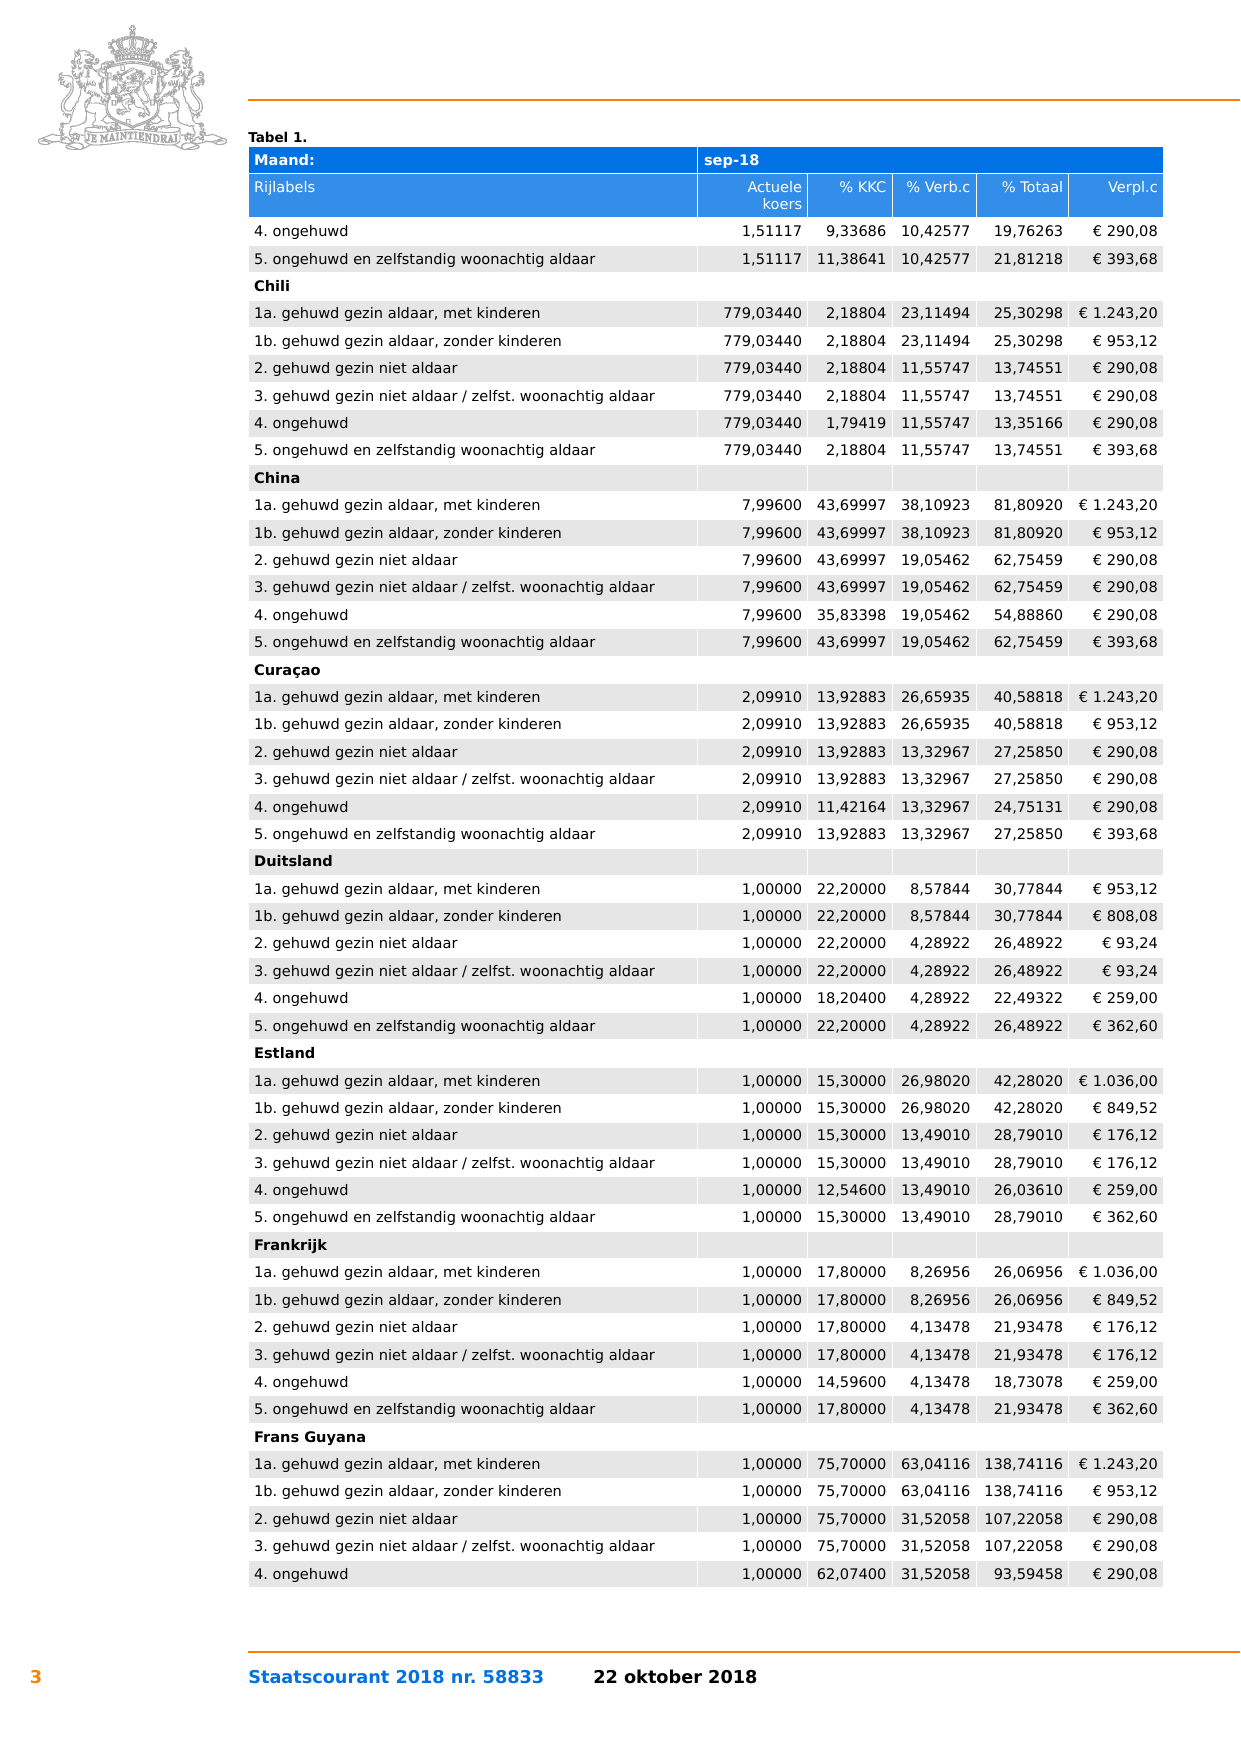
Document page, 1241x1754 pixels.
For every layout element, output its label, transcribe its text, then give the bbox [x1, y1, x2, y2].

table_cell 40,58818 [977, 712, 1068, 738]
table_cell % KKC [808, 174, 892, 217]
table_cell 13,49010 [893, 1177, 976, 1204]
table_cell € 290,08 [1069, 383, 1163, 409]
table_cell 1,00000 [698, 958, 807, 984]
table_cell 22,20000 [808, 1013, 892, 1039]
table_cell [977, 465, 1068, 491]
table_cell € 849,52 [1069, 1095, 1163, 1121]
table_cell [893, 1232, 976, 1258]
table_cell [977, 1040, 1068, 1067]
table_cell 5. ongehuwd en zelfstandig woonachtig aldaar [249, 438, 697, 464]
table_cell 17,80000 [808, 1342, 892, 1368]
table_cell 40,58818 [977, 684, 1068, 711]
table_cell € 290,08 [1069, 575, 1163, 601]
table_cell 26,98020 [893, 1068, 976, 1094]
table_cell 1,00000 [698, 1150, 807, 1176]
table_cell 26,48922 [977, 1013, 1068, 1039]
table_cell 2,18804 [808, 301, 892, 327]
table_cell 779,03440 [698, 301, 807, 327]
table_cell % Verb.c [893, 174, 976, 217]
table_cell 75,70000 [808, 1534, 892, 1560]
table_cell 2,09910 [698, 684, 807, 711]
table_cell 54,88860 [977, 602, 1068, 628]
table_cell [977, 849, 1068, 875]
table_cell 2,18804 [808, 383, 892, 409]
table_cell [808, 1040, 892, 1067]
table_cell € 1.036,00 [1069, 1260, 1163, 1286]
table_cell 12,54600 [808, 1177, 892, 1204]
table_cell 1b. gehuwd gezin aldaar, zonder kinderen [249, 903, 697, 930]
table_cell 17,80000 [808, 1396, 892, 1423]
table_cell 13,32967 [893, 739, 976, 765]
table_cell 2. gehuwd gezin niet aldaar [249, 1123, 697, 1149]
table_cell 3. gehuwd gezin niet aldaar / zelfst. woonachtig aldaar [249, 1342, 697, 1368]
table_cell 31,52058 [893, 1506, 976, 1532]
table_cell [698, 1424, 807, 1450]
table_cell € 1.243,20 [1069, 684, 1163, 711]
table_cell € 290,08 [1069, 219, 1163, 245]
table_cell 3. gehuwd gezin niet aldaar / zelfst. woonachtig aldaar [249, 766, 697, 793]
table_cell 22,20000 [808, 876, 892, 902]
table_cell € 93,24 [1069, 958, 1163, 984]
table_cell 22,20000 [808, 958, 892, 984]
table_cell 5. ongehuwd en zelfstandig woonachtig aldaar [249, 629, 697, 656]
table_cell 2,09910 [698, 712, 807, 738]
table_cell 19,05462 [893, 629, 976, 656]
table_cell 8,26956 [893, 1260, 976, 1286]
table_cell 1,00000 [698, 1068, 807, 1094]
table_cell 30,77844 [977, 876, 1068, 902]
table_cell 4. ongehuwd [249, 986, 697, 1012]
table_cell [893, 849, 976, 875]
table_cell [893, 1424, 976, 1450]
table_cell 5. ongehuwd en zelfstandig woonachtig aldaar [249, 246, 697, 272]
table_cell 4,13478 [893, 1369, 976, 1395]
table_cell 1,00000 [698, 1095, 807, 1121]
table_cell 25,30298 [977, 328, 1068, 354]
table_cell € 362,60 [1069, 1013, 1163, 1039]
table_cell [977, 273, 1068, 299]
table_cell € 393,68 [1069, 246, 1163, 272]
table_cell 1,00000 [698, 1205, 807, 1231]
table_cell € 176,12 [1069, 1123, 1163, 1149]
table_cell 1a. gehuwd gezin aldaar, met kinderen [249, 301, 697, 327]
table_cell 1,00000 [698, 1123, 807, 1149]
table_cell 13,92883 [808, 712, 892, 738]
table_cell € 953,12 [1069, 876, 1163, 902]
table_cell 1,00000 [698, 931, 807, 957]
table_cell 5. ongehuwd en zelfstandig woonachtig aldaar [249, 1396, 697, 1423]
table_cell 1b. gehuwd gezin aldaar, zonder kinderen [249, 1479, 697, 1505]
table_cell 2. gehuwd gezin niet aldaar [249, 931, 697, 957]
table_cell 2,18804 [808, 355, 892, 382]
table_cell [698, 657, 807, 683]
table_cell € 953,12 [1069, 1479, 1163, 1505]
table_cell € 290,08 [1069, 1561, 1163, 1587]
table_cell 3. gehuwd gezin niet aldaar / zelfst. woonachtig aldaar [249, 575, 697, 601]
table_cell [808, 657, 892, 683]
table_cell 1,00000 [698, 1342, 807, 1368]
table_cell Duitsland [249, 849, 697, 875]
table_cell 11,38641 [808, 246, 892, 272]
table_cell 10,42577 [893, 219, 976, 245]
table_cell 8,57844 [893, 903, 976, 930]
table_cell 3. gehuwd gezin niet aldaar / zelfst. woonachtig aldaar [249, 383, 697, 409]
table_cell € 808,08 [1069, 903, 1163, 930]
table_cell 1,51117 [698, 219, 807, 245]
table_cell 11,55747 [893, 438, 976, 464]
table_cell 7,99600 [698, 520, 807, 546]
table_cell Curaçao [249, 657, 697, 683]
table_cell 13,35166 [977, 410, 1068, 437]
table_cell 26,48922 [977, 958, 1068, 984]
table_cell 81,80920 [977, 493, 1068, 519]
table_header Tabel 1. [248, 130, 1163, 146]
table_cell 1,00000 [698, 1314, 807, 1341]
table_cell € 393,68 [1069, 438, 1163, 464]
table_cell 1b. gehuwd gezin aldaar, zonder kinderen [249, 1095, 697, 1121]
table_cell [698, 465, 807, 491]
table_cell 4. ongehuwd [249, 602, 697, 628]
table_cell Actuele koers [698, 174, 807, 217]
table_cell [1069, 1232, 1163, 1258]
table_cell 1a. gehuwd gezin aldaar, met kinderen [249, 1260, 697, 1286]
table_cell [893, 273, 976, 299]
table_cell 3. gehuwd gezin niet aldaar / zelfst. woonachtig aldaar [249, 958, 697, 984]
table_cell 2,09910 [698, 739, 807, 765]
table_cell 4,28922 [893, 958, 976, 984]
table_cell 1,00000 [698, 876, 807, 902]
table_cell 13,49010 [893, 1123, 976, 1149]
table_cell 2,09910 [698, 821, 807, 847]
table_cell 75,70000 [808, 1506, 892, 1532]
table_cell € 290,08 [1069, 410, 1163, 437]
table_cell 779,03440 [698, 328, 807, 354]
table_cell 11,42164 [808, 794, 892, 820]
table_cell 2. gehuwd gezin niet aldaar [249, 547, 697, 573]
table_cell 15,30000 [808, 1205, 892, 1231]
table_cell 2. gehuwd gezin niet aldaar [249, 1314, 697, 1341]
table_cell 17,80000 [808, 1287, 892, 1313]
table_cell 62,07400 [808, 1561, 892, 1587]
table_cell 13,32967 [893, 821, 976, 847]
table_cell 2,18804 [808, 328, 892, 354]
table_cell [808, 1232, 892, 1258]
table_cell 10,42577 [893, 246, 976, 272]
table_cell 31,52058 [893, 1534, 976, 1560]
table_cell € 953,12 [1069, 520, 1163, 546]
table_cell 43,69997 [808, 493, 892, 519]
table_cell 11,55747 [893, 383, 976, 409]
table_cell 1,79419 [808, 410, 892, 437]
table_cell 15,30000 [808, 1123, 892, 1149]
table_cell € 259,00 [1069, 1369, 1163, 1395]
table_cell 1,00000 [698, 1177, 807, 1204]
table_cell 31,52058 [893, 1561, 976, 1587]
table_cell 1a. gehuwd gezin aldaar, met kinderen [249, 493, 697, 519]
table_cell 1,00000 [698, 1561, 807, 1587]
table_cell 1,00000 [698, 1287, 807, 1313]
table_cell Maand: [249, 147, 697, 173]
table_cell 4. ongehuwd [249, 219, 697, 245]
table_cell 13,32967 [893, 794, 976, 820]
table_cell 4,13478 [893, 1342, 976, 1368]
table_cell 2. gehuwd gezin niet aldaar [249, 355, 697, 382]
table_cell 1a. gehuwd gezin aldaar, met kinderen [249, 684, 697, 711]
table_cell 43,69997 [808, 575, 892, 601]
table_cell Chili [249, 273, 697, 299]
table_cell € 290,08 [1069, 602, 1163, 628]
table_cell 15,30000 [808, 1068, 892, 1094]
table_cell 13,92883 [808, 739, 892, 765]
table_cell 19,05462 [893, 602, 976, 628]
table_cell 7,99600 [698, 602, 807, 628]
table_cell 93,59458 [977, 1561, 1068, 1587]
table_cell 38,10923 [893, 520, 976, 546]
table_cell [893, 657, 976, 683]
table_cell [808, 273, 892, 299]
table_cell 7,99600 [698, 493, 807, 519]
table_cell [808, 1424, 892, 1450]
table_cell € 176,12 [1069, 1314, 1163, 1341]
table_cell 18,20400 [808, 986, 892, 1012]
table_cell 4,28922 [893, 931, 976, 957]
table_cell 62,75459 [977, 547, 1068, 573]
table_cell € 393,68 [1069, 629, 1163, 656]
table_cell 81,80920 [977, 520, 1068, 546]
table_cell 24,75131 [977, 794, 1068, 820]
table_cell 2. gehuwd gezin niet aldaar [249, 739, 697, 765]
table_cell 3. gehuwd gezin niet aldaar / zelfst. woonachtig aldaar [249, 1534, 697, 1560]
table_cell 779,03440 [698, 410, 807, 437]
table_cell 8,26956 [893, 1287, 976, 1313]
table_cell 22,49322 [977, 986, 1068, 1012]
table_cell € 953,12 [1069, 712, 1163, 738]
table_cell 4. ongehuwd [249, 794, 697, 820]
table_cell 8,57844 [893, 876, 976, 902]
table_cell 13,74551 [977, 438, 1068, 464]
table_cell [808, 465, 892, 491]
table_cell 26,98020 [893, 1095, 976, 1121]
table_cell 11,55747 [893, 355, 976, 382]
table_cell 2,09910 [698, 794, 807, 820]
table_cell 17,80000 [808, 1260, 892, 1286]
table_cell 30,77844 [977, 903, 1068, 930]
table_cell 4. ongehuwd [249, 1177, 697, 1204]
table_cell 26,65935 [893, 684, 976, 711]
table_cell [808, 849, 892, 875]
table_cell 107,22058 [977, 1534, 1068, 1560]
table_cell 107,22058 [977, 1506, 1068, 1532]
table_cell € 953,12 [1069, 328, 1163, 354]
table_cell 23,11494 [893, 301, 976, 327]
table_cell [977, 657, 1068, 683]
table_cell 779,03440 [698, 355, 807, 382]
table_cell 43,69997 [808, 520, 892, 546]
table_cell 38,10923 [893, 493, 976, 519]
table_cell sep-18 [698, 147, 1163, 173]
table_cell 26,03610 [977, 1177, 1068, 1204]
table_cell 5. ongehuwd en zelfstandig woonachtig aldaar [249, 1013, 697, 1039]
table_cell 28,79010 [977, 1150, 1068, 1176]
table_cell 9,33686 [808, 219, 892, 245]
table_cell 4,28922 [893, 986, 976, 1012]
table_cell Estland [249, 1040, 697, 1067]
table_cell € 849,52 [1069, 1287, 1163, 1313]
table_cell 1,00000 [698, 1451, 807, 1478]
table_cell 63,04116 [893, 1479, 976, 1505]
table_cell [698, 1040, 807, 1067]
table_cell 7,99600 [698, 575, 807, 601]
table_cell € 1.243,20 [1069, 1451, 1163, 1478]
table_cell 4. ongehuwd [249, 410, 697, 437]
table_cell € 290,08 [1069, 794, 1163, 820]
table_cell € 290,08 [1069, 766, 1163, 793]
table_cell 13,92883 [808, 821, 892, 847]
table_cell 43,69997 [808, 629, 892, 656]
table_cell 7,99600 [698, 547, 807, 573]
table_cell 7,99600 [698, 629, 807, 656]
table_cell 1a. gehuwd gezin aldaar, met kinderen [249, 1068, 697, 1094]
table_cell [1069, 849, 1163, 875]
table_cell € 393,68 [1069, 821, 1163, 847]
table_cell 35,83398 [808, 602, 892, 628]
table_cell € 1.243,20 [1069, 301, 1163, 327]
table_cell 13,74551 [977, 383, 1068, 409]
table_cell 19,05462 [893, 547, 976, 573]
table_cell 75,70000 [808, 1451, 892, 1478]
table_cell 1b. gehuwd gezin aldaar, zonder kinderen [249, 1287, 697, 1313]
table_cell 42,28020 [977, 1068, 1068, 1094]
table_cell 62,75459 [977, 575, 1068, 601]
table_cell 22,20000 [808, 931, 892, 957]
table_cell 1b. gehuwd gezin aldaar, zonder kinderen [249, 712, 697, 738]
table_cell 21,81218 [977, 246, 1068, 272]
table_cell Verpl.c [1069, 174, 1163, 217]
table_cell [977, 1232, 1068, 1258]
table_cell 1b. gehuwd gezin aldaar, zonder kinderen [249, 328, 697, 354]
table_cell 5. ongehuwd en zelfstandig woonachtig aldaar [249, 1205, 697, 1231]
table_cell 13,92883 [808, 766, 892, 793]
table_cell [698, 849, 807, 875]
table_cell 15,30000 [808, 1095, 892, 1121]
table_cell 2,09910 [698, 766, 807, 793]
table_cell 1,00000 [698, 986, 807, 1012]
table_cell 62,75459 [977, 629, 1068, 656]
table_cell Frankrijk [249, 1232, 697, 1258]
table_cell 1,00000 [698, 1013, 807, 1039]
table_cell 14,59600 [808, 1369, 892, 1395]
table_cell 26,48922 [977, 931, 1068, 957]
table_cell € 362,60 [1069, 1396, 1163, 1423]
table_cell 1,51117 [698, 246, 807, 272]
table_cell € 176,12 [1069, 1150, 1163, 1176]
table_cell 1a. gehuwd gezin aldaar, met kinderen [249, 876, 697, 902]
table_cell Frans Guyana [249, 1424, 697, 1450]
table_cell 138,74116 [977, 1451, 1068, 1478]
table_cell 1,00000 [698, 1396, 807, 1423]
table_cell 11,55747 [893, 410, 976, 437]
table_cell 4. ongehuwd [249, 1369, 697, 1395]
table_cell € 362,60 [1069, 1205, 1163, 1231]
table_cell 13,32967 [893, 766, 976, 793]
table_cell 4,28922 [893, 1013, 976, 1039]
table_cell [893, 465, 976, 491]
table_cell 28,79010 [977, 1123, 1068, 1149]
table_cell 779,03440 [698, 438, 807, 464]
table_cell [893, 1040, 976, 1067]
table_cell 4,13478 [893, 1396, 976, 1423]
table_cell % Totaal [977, 174, 1068, 217]
table_cell 23,11494 [893, 328, 976, 354]
table_cell 22,20000 [808, 903, 892, 930]
table_cell 17,80000 [808, 1314, 892, 1341]
table_cell € 93,24 [1069, 931, 1163, 957]
table_cell € 290,08 [1069, 1534, 1163, 1560]
table_cell 13,49010 [893, 1150, 976, 1176]
table_cell 42,28020 [977, 1095, 1068, 1121]
table_cell 1,00000 [698, 903, 807, 930]
table_cell 1,00000 [698, 1506, 807, 1532]
table_cell [1069, 465, 1163, 491]
table_cell [698, 273, 807, 299]
table_cell € 259,00 [1069, 1177, 1163, 1204]
table_cell 27,25850 [977, 821, 1068, 847]
table_cell 26,06956 [977, 1287, 1068, 1313]
table_cell China [249, 465, 697, 491]
table_cell 63,04116 [893, 1451, 976, 1478]
table_cell 4. ongehuwd [249, 1561, 697, 1587]
table_cell 1,00000 [698, 1369, 807, 1395]
table_cell 13,92883 [808, 684, 892, 711]
table_cell 1,00000 [698, 1534, 807, 1560]
table_cell 19,05462 [893, 575, 976, 601]
table_cell € 1.243,20 [1069, 493, 1163, 519]
table_cell 1a. gehuwd gezin aldaar, met kinderen [249, 1451, 697, 1478]
table_cell 21,93478 [977, 1314, 1068, 1341]
table_cell [977, 1424, 1068, 1450]
table_cell [1069, 273, 1163, 299]
table_cell 21,93478 [977, 1396, 1068, 1423]
table_cell 4,13478 [893, 1314, 976, 1341]
table_cell 5. ongehuwd en zelfstandig woonachtig aldaar [249, 821, 697, 847]
table_cell € 259,00 [1069, 986, 1163, 1012]
table_cell 1,00000 [698, 1479, 807, 1505]
table_cell 26,65935 [893, 712, 976, 738]
table_cell 1,00000 [698, 1260, 807, 1286]
table_cell 27,25850 [977, 766, 1068, 793]
picture [38, 25, 227, 150]
table_cell € 1.036,00 [1069, 1068, 1163, 1094]
table_cell [1069, 1040, 1163, 1067]
table_cell 43,69997 [808, 547, 892, 573]
table_cell 75,70000 [808, 1479, 892, 1505]
table_cell 2,18804 [808, 438, 892, 464]
table_cell 13,49010 [893, 1205, 976, 1231]
table_cell [1069, 657, 1163, 683]
table_cell 15,30000 [808, 1150, 892, 1176]
table_cell [698, 1232, 807, 1258]
table_cell € 176,12 [1069, 1342, 1163, 1368]
table_cell 13,74551 [977, 355, 1068, 382]
table_cell Rijlabels [249, 174, 697, 217]
table_cell 2. gehuwd gezin niet aldaar [249, 1506, 697, 1532]
table_cell 21,93478 [977, 1342, 1068, 1368]
table_cell 779,03440 [698, 383, 807, 409]
table_cell 25,30298 [977, 301, 1068, 327]
table_cell 138,74116 [977, 1479, 1068, 1505]
table_cell [1069, 1424, 1163, 1450]
table_cell € 290,08 [1069, 355, 1163, 382]
table_cell € 290,08 [1069, 739, 1163, 765]
table_cell € 290,08 [1069, 547, 1163, 573]
table_cell 1b. gehuwd gezin aldaar, zonder kinderen [249, 520, 697, 546]
table_cell 18,73078 [977, 1369, 1068, 1395]
table_cell 28,79010 [977, 1205, 1068, 1231]
table_cell 3. gehuwd gezin niet aldaar / zelfst. woonachtig aldaar [249, 1150, 697, 1176]
table_cell 27,25850 [977, 739, 1068, 765]
table_cell € 290,08 [1069, 1506, 1163, 1532]
table_cell 26,06956 [977, 1260, 1068, 1286]
table_cell 19,76263 [977, 219, 1068, 245]
